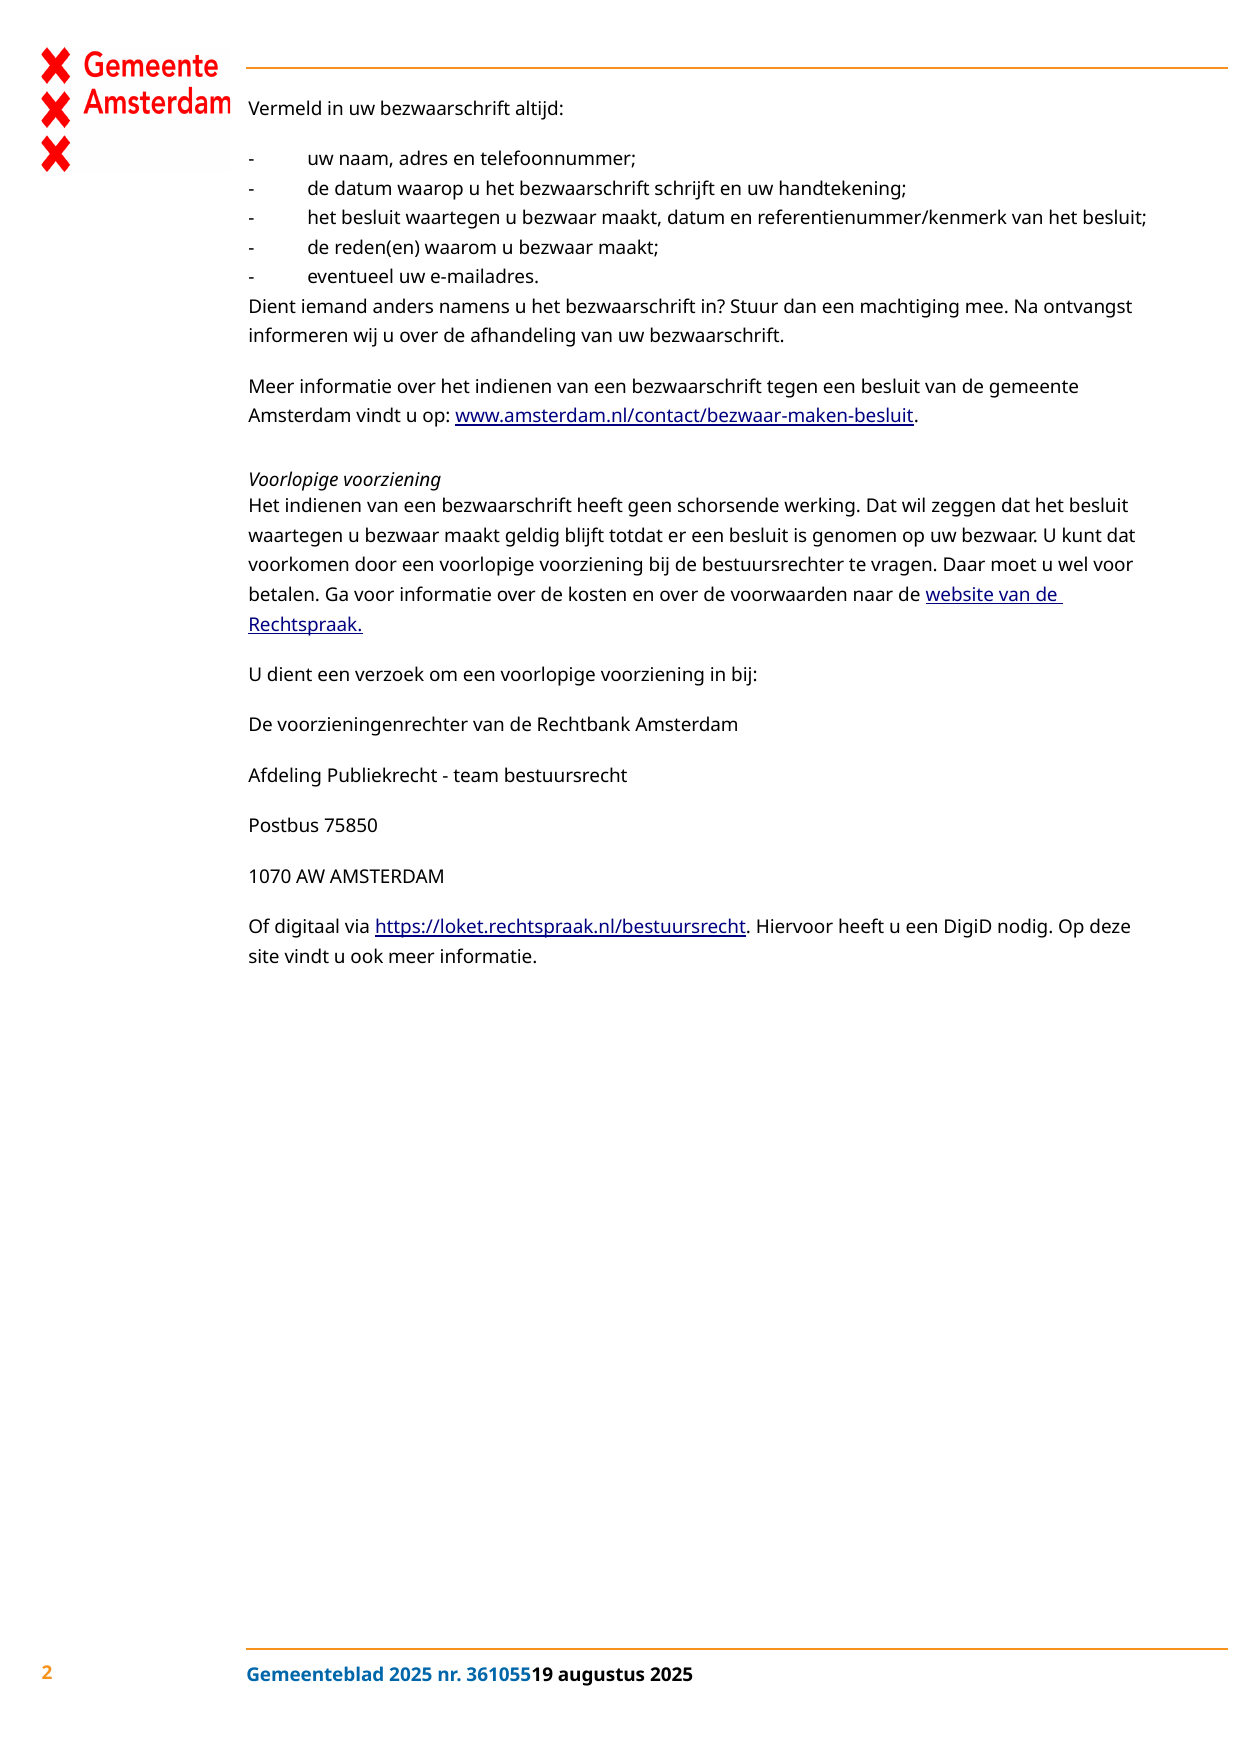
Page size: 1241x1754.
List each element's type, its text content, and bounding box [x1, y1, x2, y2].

text De voorzieningenrechter van de Rechtbank Amsterdam [248, 712, 1152, 737]
text Meer informatie over het indienen van een bezwaarschrift tegen een besluit van de gemeente Amsterdam vindt u op: www.amsterdam.nl/contact/bezwaar-maken-besluit. [248, 373, 1152, 428]
list uw naam, adres en telefoonnummer; [248, 145, 1152, 171]
list eventueel uw e-mailadres. [248, 263, 1152, 289]
text 1070 AW AMSTERDAM [248, 863, 1152, 888]
text Vermeld in uw bezwaarschrift altijd: [248, 95, 1152, 121]
text Afdeling Publiekrecht - team bestuursrecht [248, 762, 1152, 788]
text Dient iemand anders namens u het bezwaarschrift in? Stuur dan een machtiging mee. Na ontvangst informeren wij u over de afhandeling van uw bezwaarschrift. [248, 293, 1152, 348]
list het besluit waartegen u bezwaar maakt, datum en referentienummer/kenmerk van het besluit; [248, 204, 1152, 230]
picture [41, 47, 231, 172]
list de datum waarop u het bezwaarschrift schrijft en uw handtekening; [248, 175, 1152, 201]
list de reden(en) waarom u bezwaar maakt; [248, 234, 1152, 260]
text Het indienen van een bezwaarschrift heeft geen schorsende werking. Dat wil zeggen dat het besluit waartegen u bezwaar maakt geldig blijft totdat er een besluit is genomen op uw bezwaar. U kunt dat voorkomen door een voorlopige voorziening bij de bestuursrechter te vragen. Daar moet u wel voor betalen. Ga voor informatie over de kosten en over de voorwaarden naar de website van de Rechtspraak. [248, 492, 1152, 636]
text Postbus 75850 [248, 812, 1152, 838]
text U dient een verzoek om een voorlopige voorziening in bij: [248, 661, 1152, 687]
text Voorlopige voorziening [248, 467, 1152, 492]
text Of digitaal via https://loket.rechtspraak.nl/bestuursrecht. Hiervoor heeft u een DigiD nodig. Op deze site vindt u ook meer informatie. [248, 913, 1152, 968]
